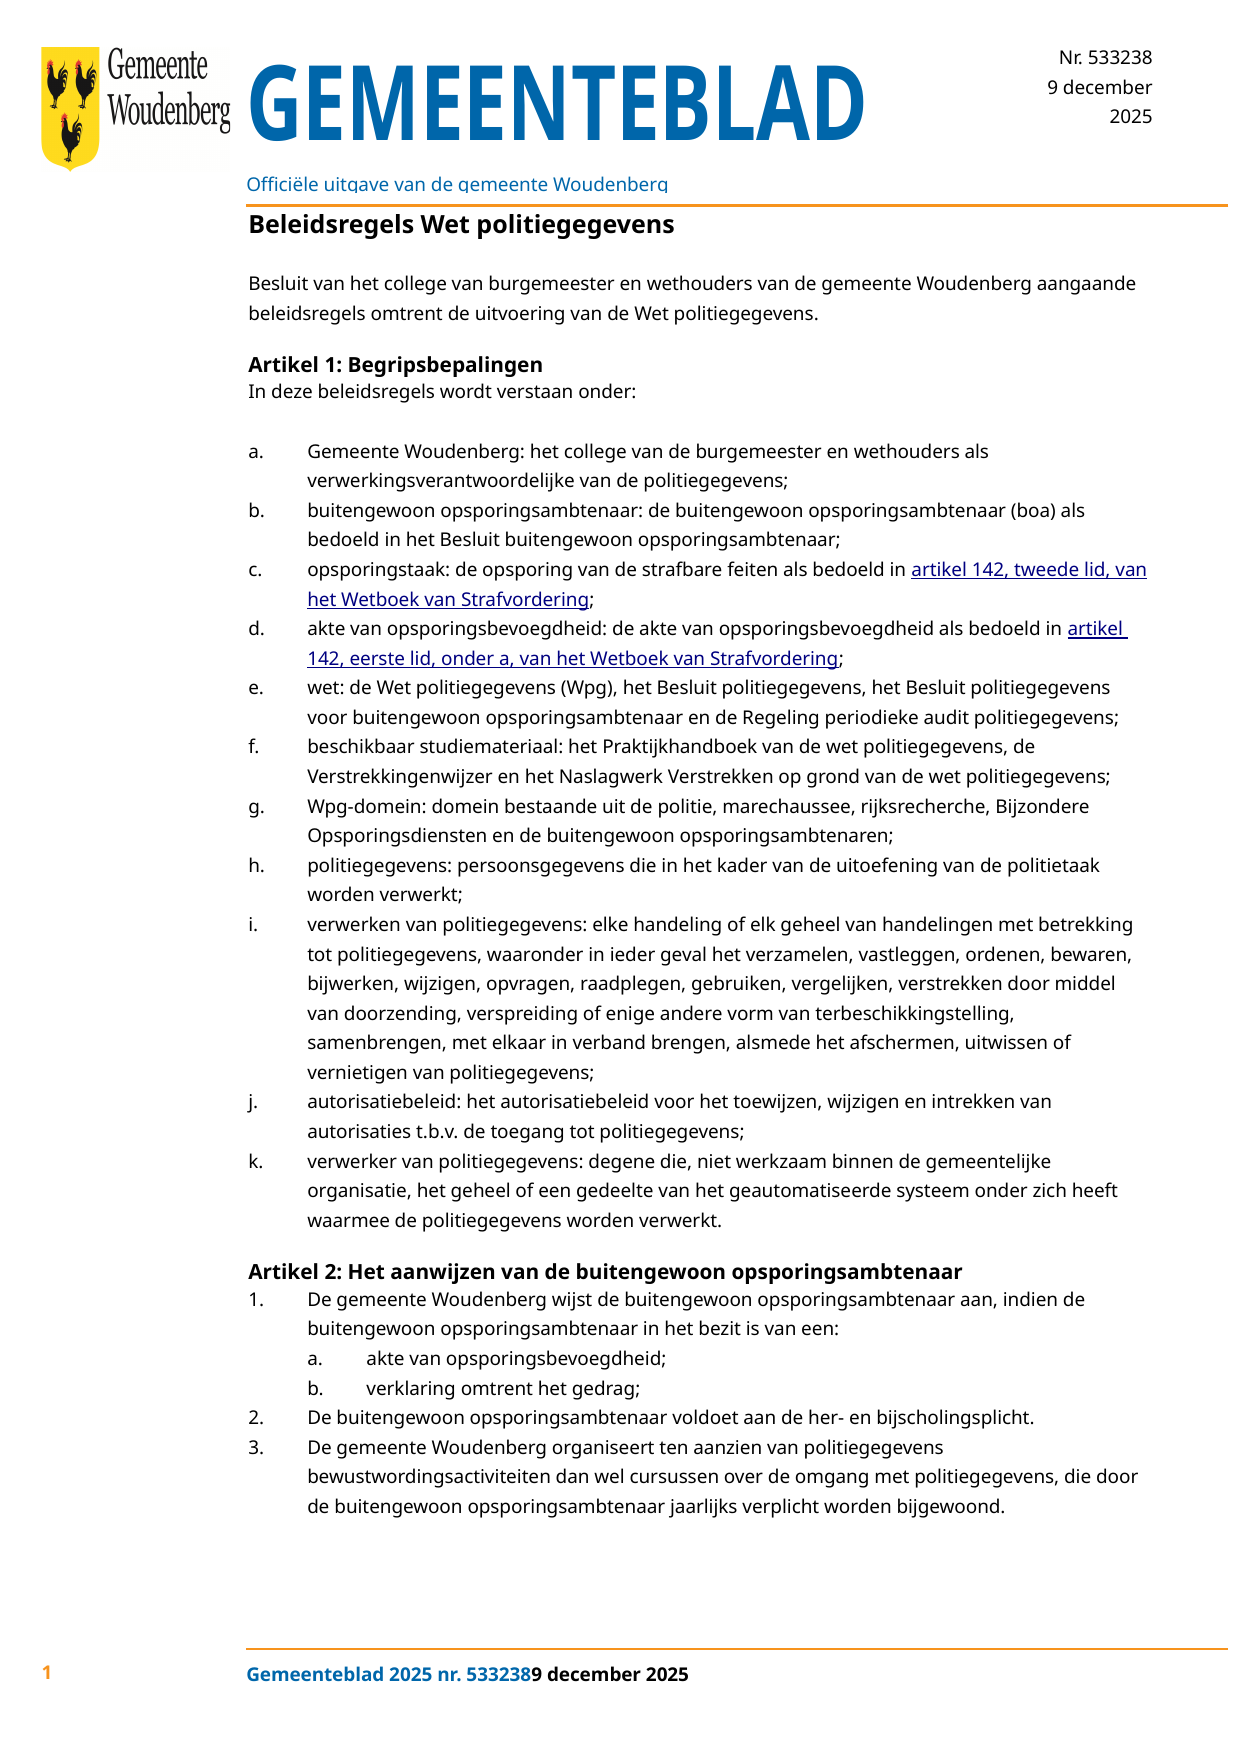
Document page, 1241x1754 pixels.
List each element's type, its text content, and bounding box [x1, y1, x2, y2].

list De gemeente Woudenberg organiseert ten aanzien van politiegegevens bewustwordingsactiviteiten dan wel cursussen over de omgang met politiegegevens, die door de buitengewoon opsporingsambtenaar jaarlijks verplicht worden bijgewoond. [248, 1434, 1152, 1519]
list akte van opsporingsbevoegdheid; [307, 1345, 1152, 1371]
list De buitengewoon opsporingsambtenaar voldoet aan de her- en bijscholingsplicht. [248, 1404, 1152, 1430]
list verwerken van politiegegevens: elke handeling of elk geheel van handelingen met betrekking tot politiegegevens, waaronder in ieder geval het verzamelen, vastleggen, ordenen, bewaren, bijwerken, wijzigen, opvragen, raadplegen, gebruiken, vergelijken, verstrekken door middel van doorzending, verspreiding of enige andere vorm van terbeschikkingstelling, samenbrengen, met elkaar in verband brengen, alsmede het afschermen, uitwissen of vernietigen van politiegegevens; [248, 911, 1152, 1085]
picture [41, 47, 231, 172]
text Artikel 2: Het aanwijzen van de buitengewoon opsporingsambtenaar [248, 1257, 1152, 1286]
list politiegegevens: persoonsgegevens die in het kader van de uitoefening van de politietaak worden verwerkt; [248, 852, 1152, 907]
list De gemeente Woudenberg wijst de buitengewoon opsporingsambtenaar aan, indien de buitengewoon opsporingsambtenaar in het bezit is van een: [248, 1286, 1152, 1341]
list Gemeente Woudenberg: het college van de burgemeester en wethouders als verwerkingsverantwoordelijke van de politiegegevens; [248, 438, 1152, 493]
list opsporingstaak: de opsporing van de strafbare feiten als bedoeld in artikel 142, tweede lid, van het Wetboek van Strafvordering; [248, 556, 1152, 612]
list beschikbaar studiemateriaal: het Praktijkhandboek van de wet politiegegevens, de Verstrekkingenwijzer en het Naslagwerk Verstrekken op grond van de wet politiegegevens; [248, 734, 1152, 789]
text In deze beleidsregels wordt verstaan onder: [248, 379, 1152, 404]
list Wpg-domein: domein bestaande uit de politie, marechaussee, rijksrecherche, Bijzondere Opsporingsdiensten en de buitengewoon opsporingsambtenaren; [248, 793, 1152, 848]
list verklaring omtrent het gedrag; [307, 1375, 1152, 1400]
list autorisatiebeleid: het autorisatiebeleid voor het toewijzen, wijzigen en intrekken van autorisaties t.b.v. de toegang tot politiegegevens; [248, 1089, 1152, 1144]
list buitengewoon opsporingsambtenaar: de buitengewoon opsporingsambtenaar (boa) als bedoeld in het Besluit buitengewoon opsporingsambtenaar; [248, 497, 1152, 552]
text Beleidsregels Wet politiegegevens [248, 207, 1152, 241]
list wet: de Wet politiegegevens (Wpg), het Besluit politiegegevens, het Besluit politiegegevens voor buitengewoon opsporingsambtenaar en de Regeling periodieke audit politiegegevens; [248, 674, 1152, 730]
text Besluit van het college van burgemeester en wethouders van de gemeente Woudenberg aangaande beleidsregels omtrent de uitvoering van de Wet politiegegevens. [248, 270, 1152, 326]
list akte van opsporingsbevoegdheid: de akte van opsporingsbevoegdheid als bedoeld in artikel 142, eerste lid, onder a, van het Wetboek van Strafvordering; [248, 615, 1152, 671]
text Artikel 1: Begripsbepalingen [248, 350, 1152, 379]
list verwerker van politiegegevens: degene die, niet werkzaam binnen de gemeentelijke organisatie, het geheel of een gedeelte van het geautomatiseerde systeem onder zich heeft waarmee de politiegegevens worden verwerkt. [248, 1148, 1152, 1233]
